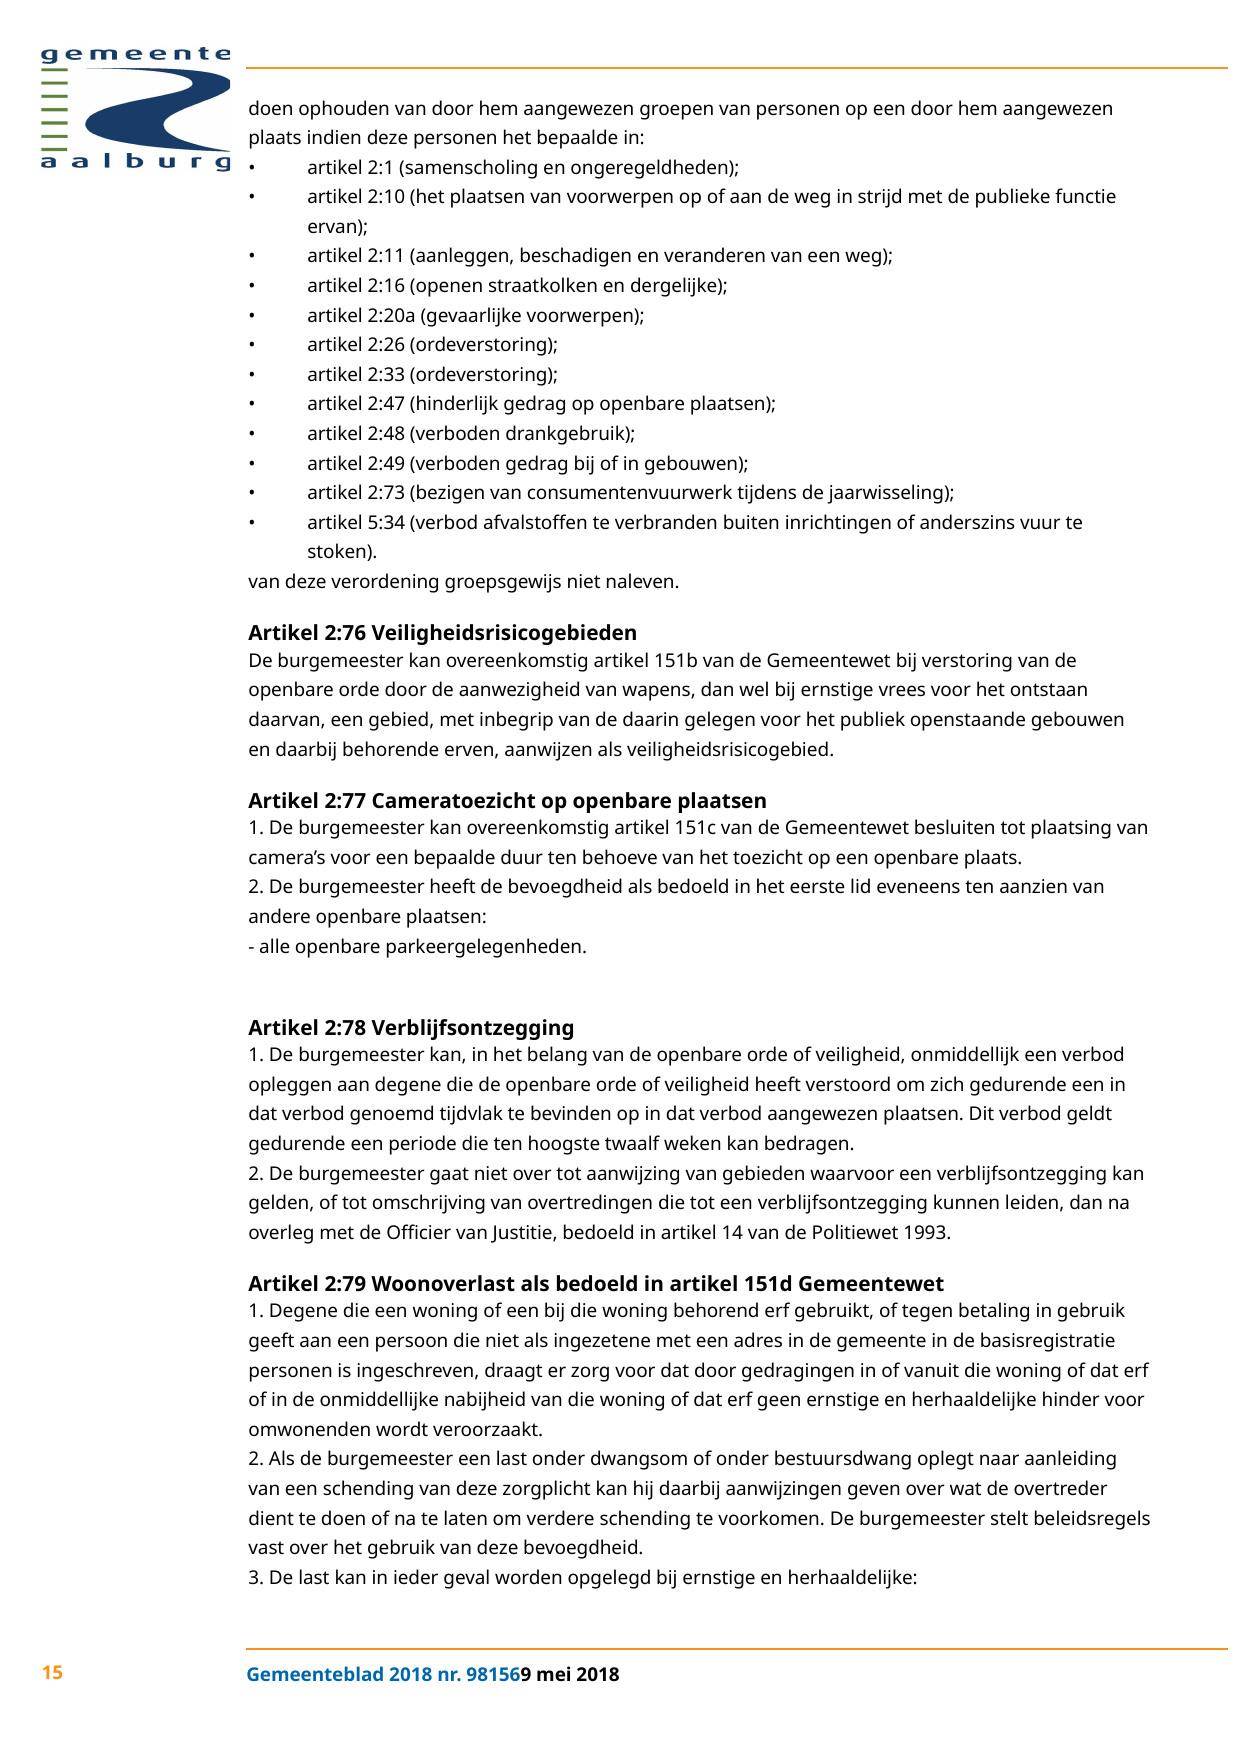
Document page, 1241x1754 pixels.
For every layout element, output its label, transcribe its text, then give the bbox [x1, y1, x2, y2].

text 1. De burgemeester kan, in het belang van de openbare orde of veiligheid, onmiddellijk een verbod opleggen aan degene die de openbare orde of veiligheid heeft verstoord om zich gedurende een in dat verbod genoemd tijdvlak te bevinden op in dat verbod aangewezen plaatsen. Dit verbod geldt gedurende een periode die ten hoogste twaalf weken kan bedragen. [248, 1041, 1152, 1156]
list artikel 2:26 (ordeverstoring); [248, 331, 1152, 357]
list artikel 2:48 (verboden drankgebruik); [248, 420, 1152, 446]
text van deze verordening groepsgewijs niet naleven. [248, 568, 1152, 594]
list artikel 2:11 (aanleggen, beschadigen en veranderen van een weg); [248, 243, 1152, 268]
text 2. De burgemeester gaat niet over tot aanwijzing van gebieden waarvoor een verblijfsontzegging kan gelden, of tot omschrijving van overtredingen die tot een verblijfsontzegging kunnen leiden, dan na overleg met de Officier van Justitie, bedoeld in artikel 14 van de Politiewet 1993. [248, 1160, 1152, 1244]
text 3. De last kan in ieder geval worden opgelegd bij ernstige en herhaaldelijke: [248, 1564, 1152, 1590]
list artikel 2:20a (gevaarlijke voorwerpen); [248, 302, 1152, 328]
list artikel 2:73 (bezigen van consumentenvuurwerk tijdens de jaarwisseling); [248, 479, 1152, 505]
list artikel 5:34 (verbod afvalstoffen te verbranden buiten inrichtingen of anderszins vuur te stoken). [248, 509, 1152, 564]
text Artikel 2:76 Veiligheidsrisicogebieden [248, 618, 1152, 647]
text 1. De burgemeester kan overeenkomstig artikel 151c van de Gemeentewet besluiten tot plaatsing van camera’s voor een bepaalde duur ten behoeve van het toezicht op een openbare plaats. [248, 814, 1152, 870]
text - alle openbare parkeergelegenheden. [248, 933, 1152, 959]
list artikel 2:47 (hinderlijk gedrag op openbare plaatsen); [248, 391, 1152, 416]
list artikel 2:49 (verboden gedrag bij of in gebouwen); [248, 450, 1152, 476]
text Artikel 2:79 Woonoverlast als bedoeld in artikel 151d Gemeentewet [248, 1269, 1152, 1298]
text 1. Degene die een woning of een bij die woning behorend erf gebruikt, of tegen betaling in gebruik geeft aan een persoon die niet als ingezetene met een adres in de gemeente in de basisregistratie personen is ingeschreven, draagt er zorg voor dat door gedragingen in of vanuit die woning of dat erf of in de onmiddellijke nabijheid van die woning of dat erf geen ernstige en herhaaldelijke hinder voor omwonenden wordt veroorzaakt. [248, 1298, 1152, 1442]
text 2. De burgemeester heeft de bevoegdheid als bedoeld in het eerste lid eveneens ten aanzien van andere openbare plaatsen: [248, 874, 1152, 929]
text Artikel 2:77 Cameratoezicht op openbare plaatsen [248, 786, 1152, 814]
list artikel 2:1 (samenscholing en ongeregeldheden); [248, 154, 1152, 180]
text De burgemeester kan overeenkomstig artikel 151b van de Gemeentewet bij verstoring van de openbare orde door de aanwezigheid van wapens, dan wel bij ernstige vrees voor het ontstaan daarvan, een gebied, met inbegrip van de daarin gelegen voor het publiek openstaande gebouwen en daarbij behorende erven, aanwijzen als veiligheidsrisicogebied. [248, 647, 1152, 761]
list artikel 2:10 (het plaatsen van voorwerpen op of aan de weg in strijd met de publieke functie ervan); [248, 183, 1152, 239]
text Artikel 2:78 Verblijfsontzegging [248, 1013, 1152, 1041]
text 2. Als de burgemeester een last onder dwangsom of onder bestuursdwang oplegt naar aanleiding van een schending van deze zorgplicht kan hij daarbij aanwijzingen geven over wat de overtreder dient te doen of na te laten om verdere schending te voorkomen. De burgemeester stelt beleidsregels vast over het gebruik van deze bevoegdheid. [248, 1446, 1152, 1560]
picture [41, 47, 231, 172]
text doen ophouden van door hem aangewezen groepen van personen op een door hem aangewezen plaats indien deze personen het bepaalde in: [248, 95, 1152, 150]
list artikel 2:16 (openen straatkolken en dergelijke); [248, 272, 1152, 298]
list artikel 2:33 (ordeverstoring); [248, 361, 1152, 387]
